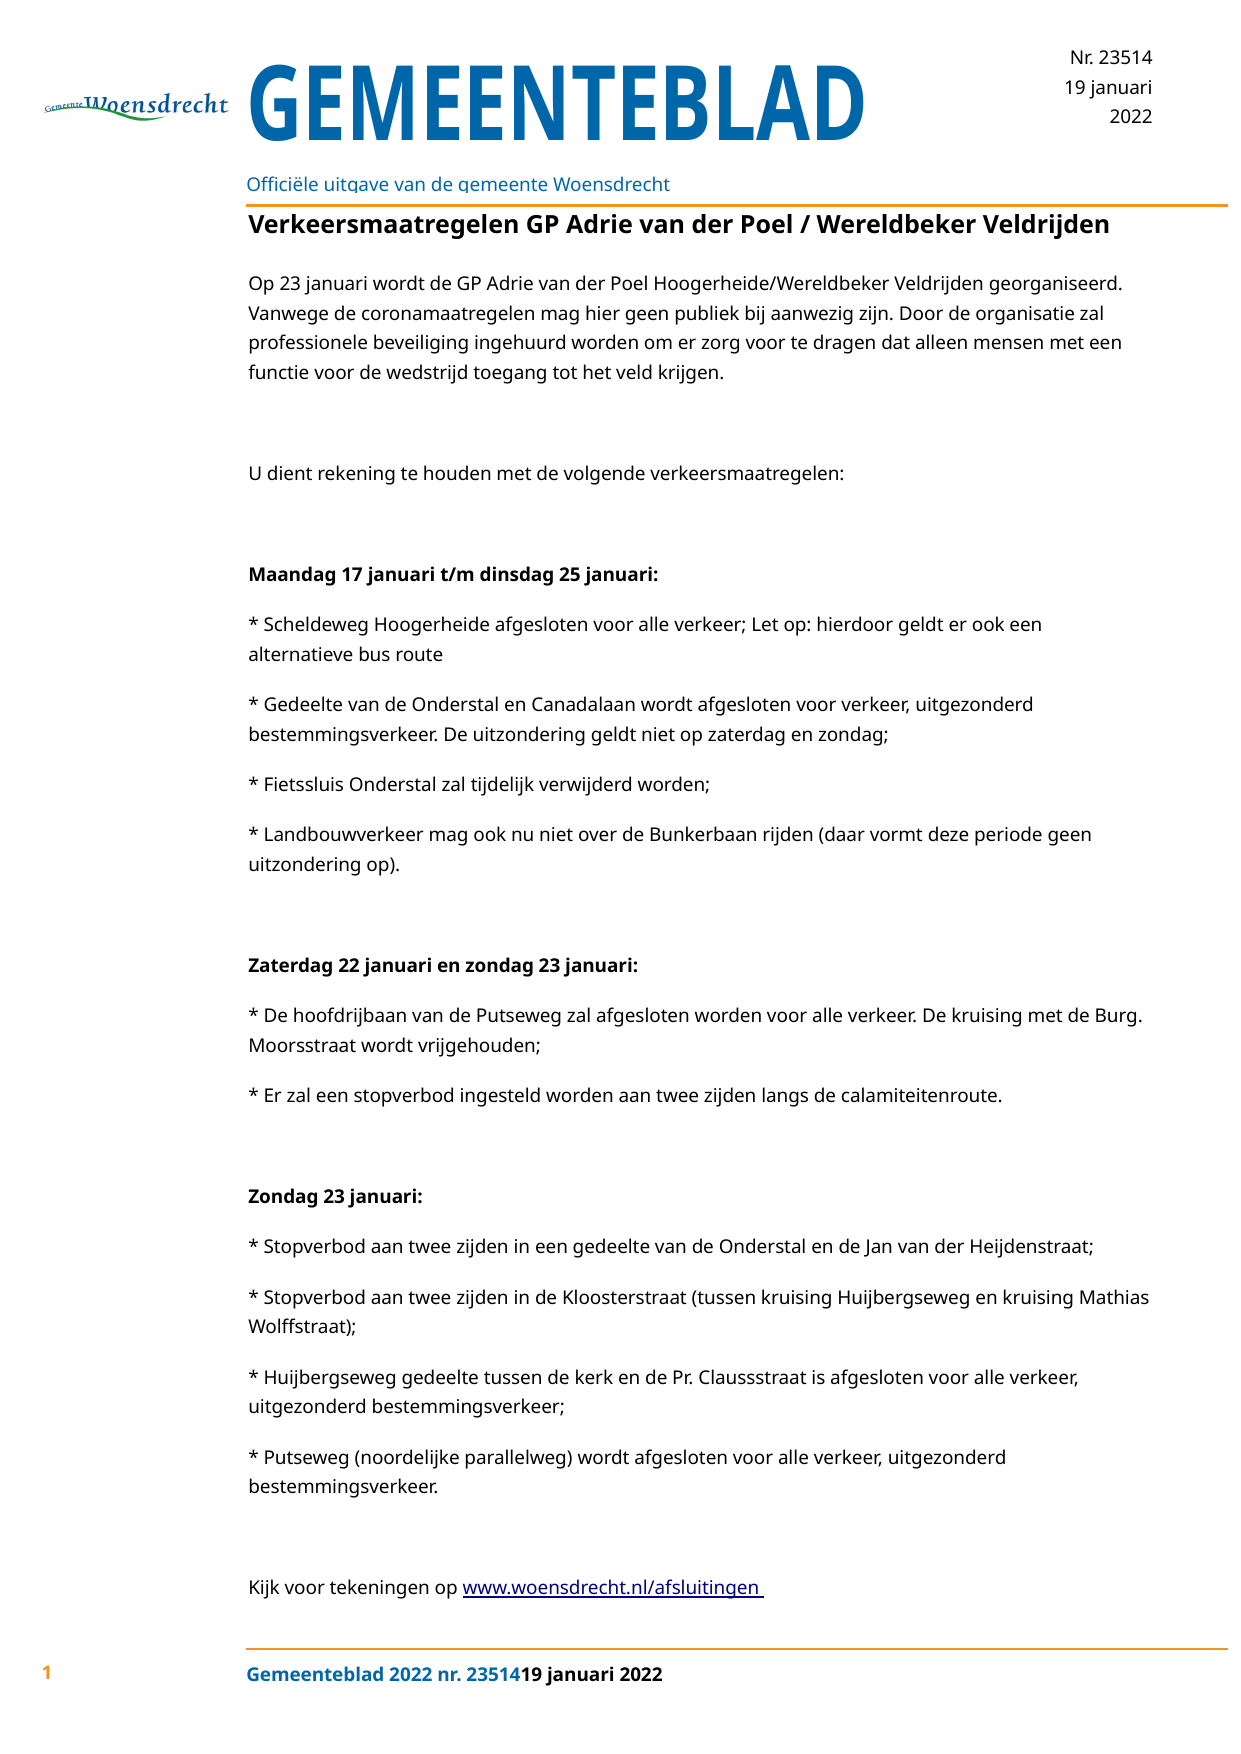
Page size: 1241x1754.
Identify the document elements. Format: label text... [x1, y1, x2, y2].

picture [41, 47, 231, 172]
text Kijk voor tekeningen op www.woensdrecht.nl/afsluitingen [248, 1574, 1152, 1600]
text Zondag 23 januari: [248, 1183, 1152, 1209]
text Op 23 januari wordt de GP Adrie van der Poel Hoogerheide/Wereldbeker Veldrijden georganiseerd. Vanwege de coronamaatregelen mag hier geen publiek bij aanwezig zijn. Door de organisatie zal professionele beveiliging ingehuurd worden om er zorg voor te dragen dat alleen mensen met een functie voor de wedstrijd toegang tot het veld krijgen. [248, 270, 1152, 385]
text Zaterdag 22 januari en zondag 23 januari: [248, 952, 1152, 978]
text Verkeersmaatregelen GP Adrie van der Poel / Wereldbeker Veldrijden [248, 207, 1152, 241]
text * Stopverbod aan twee zijden in de Kloosterstraat (tussen kruising Huijbergseweg en kruising Mathias Wolffstraat); [248, 1284, 1152, 1339]
text * Fietssluis Onderstal zal tijdelijk verwijderd worden; [248, 771, 1152, 797]
text * De hoofdrijbaan van de Putseweg zal afgesloten worden voor alle verkeer. De kruising met de Burg. Moorsstraat wordt vrijgehouden; [248, 1002, 1152, 1058]
text * Er zal een stopverbod ingesteld worden aan twee zijden langs de calamiteitenroute. [248, 1082, 1152, 1108]
text * Scheldeweg Hoogerheide afgesloten voor alle verkeer; Let op: hierdoor geldt er ook een alternatieve bus route [248, 611, 1152, 666]
text * Putseweg (noordelijke parallelweg) wordt afgesloten voor alle verkeer, uitgezonderd bestemmingsverkeer. [248, 1444, 1152, 1499]
text U dient rekening te houden met de volgende verkeersmaatregelen: [248, 460, 1152, 486]
text * Gedeelte van de Onderstal en Canadalaan wordt afgesloten voor verkeer, uitgezonderd bestemmingsverkeer. De uitzondering geldt niet op zaterdag en zondag; [248, 691, 1152, 746]
text * Stopverbod aan twee zijden in een gedeelte van de Onderstal en de Jan van der Heijdenstraat; [248, 1234, 1152, 1259]
text Maandag 17 januari t/m dinsdag 25 januari: [248, 561, 1152, 586]
text * Landbouwverkeer mag ook nu niet over de Bunkerbaan rijden (daar vormt deze periode geen uitzondering op). [248, 822, 1152, 877]
text * Huijbergseweg gedeelte tussen de kerk en de Pr. Claussstraat is afgesloten voor alle verkeer, uitgezonderd bestemmingsverkeer; [248, 1364, 1152, 1419]
